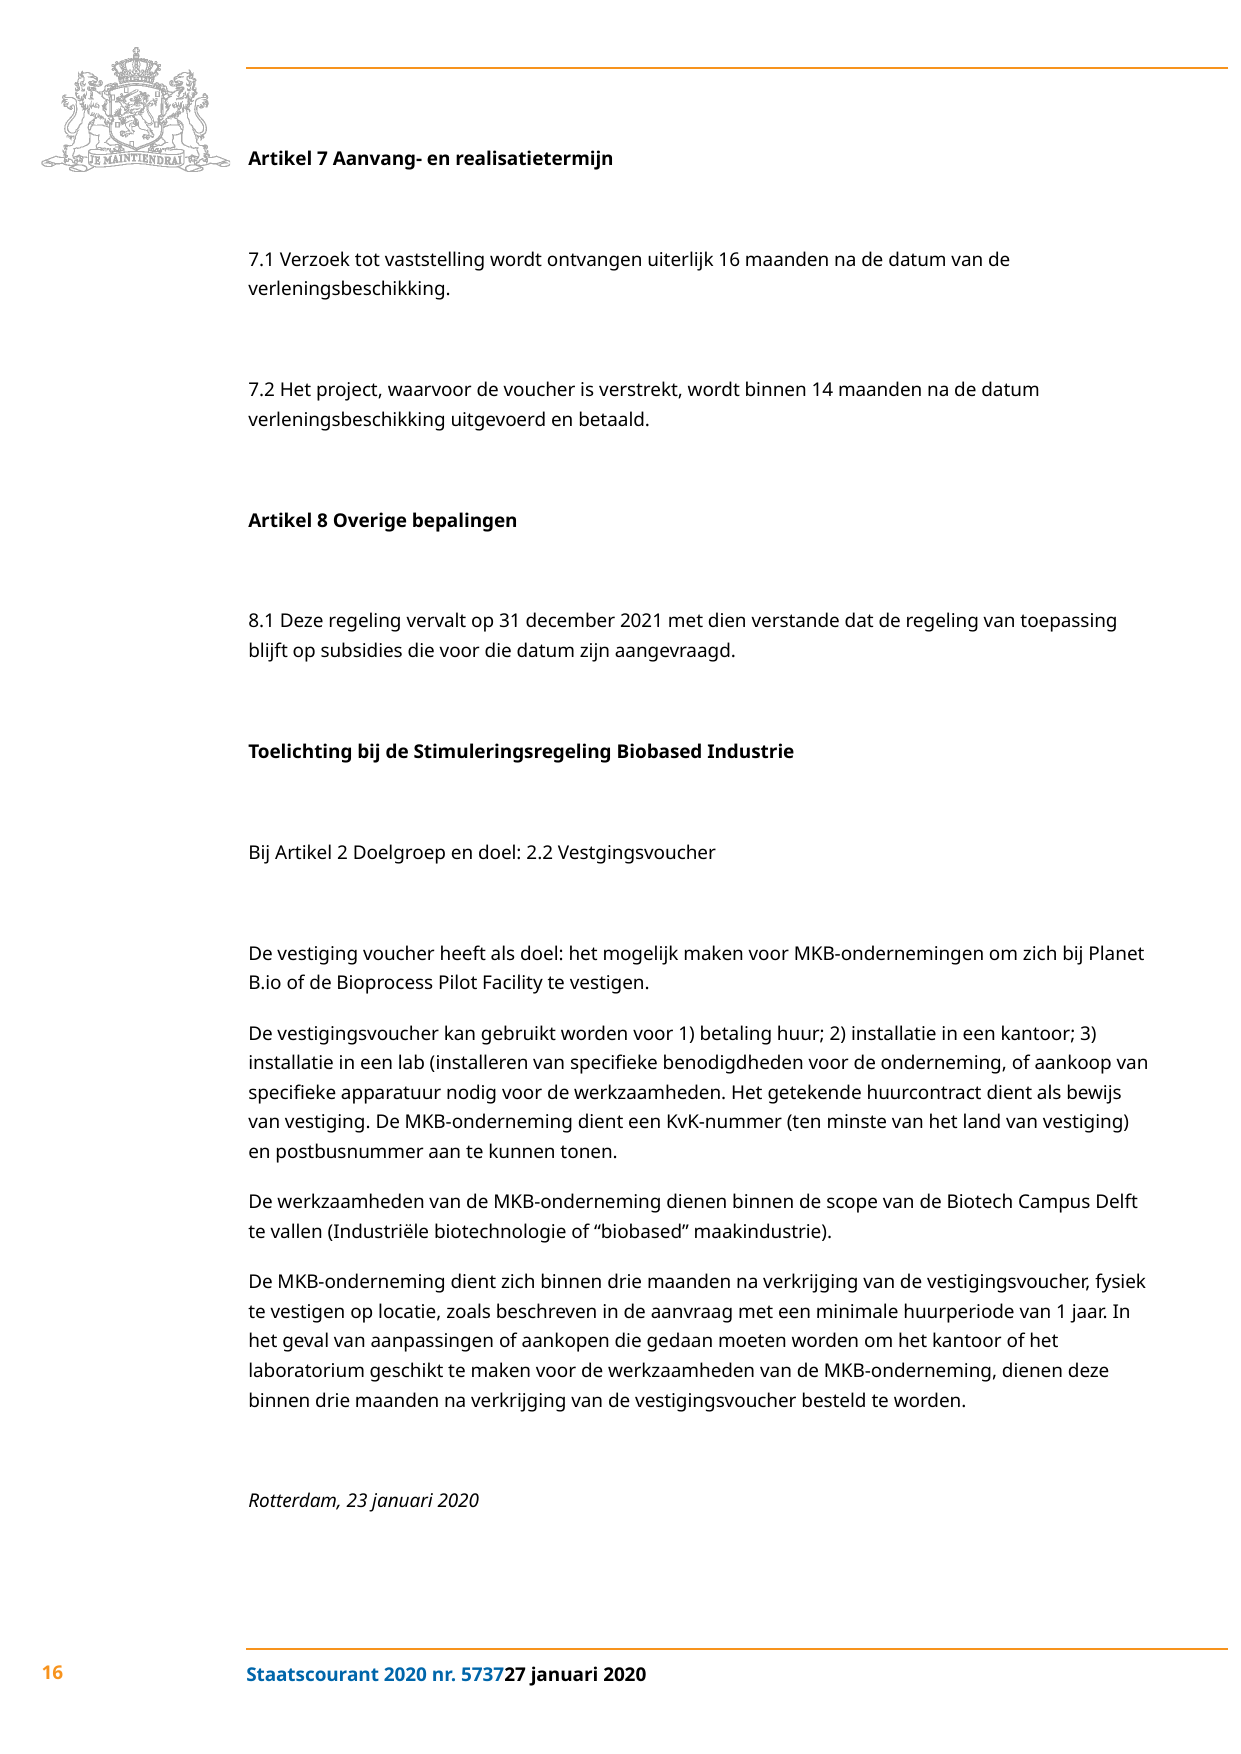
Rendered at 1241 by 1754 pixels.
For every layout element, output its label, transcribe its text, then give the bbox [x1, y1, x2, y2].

text Toelichting bij de Stimuleringsregeling Biobased Industrie [248, 738, 1152, 764]
picture [41, 47, 231, 172]
text 7.2 Het project, waarvoor de voucher is verstrekt, wordt binnen 14 maanden na de datum verleningsbeschikking uitgevoerd en betaald. [248, 376, 1152, 432]
text Rotterdam, 23 januari 2020 [248, 1488, 1152, 1513]
text De vestiging voucher heeft als doel: het mogelijk maken voor MKB-ondernemingen om zich bij Planet B.io of de Bioprocess Pilot Facility te vestigen. [248, 940, 1152, 995]
text De MKB-onderneming dient zich binnen drie maanden na verkrijging van de vestigingsvoucher, fysiek te vestigen op locatie, zoals beschreven in de aanvraag met een minimale huurperiode van 1 jaar. In het geval van aanpassingen of aankopen die gedaan moeten worden om het kantoor of het laboratorium geschikt te maken voor de werkzaamheden van de MKB-onderneming, dienen deze binnen drie maanden na verkrijging van de vestigingsvoucher besteld te worden. [248, 1268, 1152, 1413]
text Bij Artikel 2 Doelgroep en doel: 2.2 Vestgingsvoucher [248, 839, 1152, 865]
text 8.1 Deze regeling vervalt op 31 december 2021 met dien verstande dat de regeling van toepassing blijft op subsidies die voor die datum zijn aangevraagd. [248, 608, 1152, 663]
text Artikel 7 Aanvang- en realisatietermijn [248, 145, 1152, 171]
text De vestigingsvoucher kan gebruikt worden voor 1) betaling huur; 2) installatie in een kantoor; 3) installatie in een lab (installeren van specifieke benodigdheden voor de onderneming, of aankoop van specifieke apparatuur nodig voor de werkzaamheden. Het getekende huurcontract dient als bewijs van vestiging. De MKB-onderneming dient een KvK-nummer (ten minste van het land van vestiging) en postbusnummer aan te kunnen tonen. [248, 1020, 1152, 1164]
text De werkzaamheden van de MKB-onderneming dienen binnen de scope van de Biotech Campus Delft te vallen (Industriële biotechnologie of “biobased” maakindustrie). [248, 1188, 1152, 1244]
text 7.1 Verzoek tot vaststelling wordt ontvangen uiterlijk 16 maanden na de datum van de verleningsbeschikking. [248, 246, 1152, 301]
text Artikel 8 Overige bepalingen [248, 507, 1152, 533]
